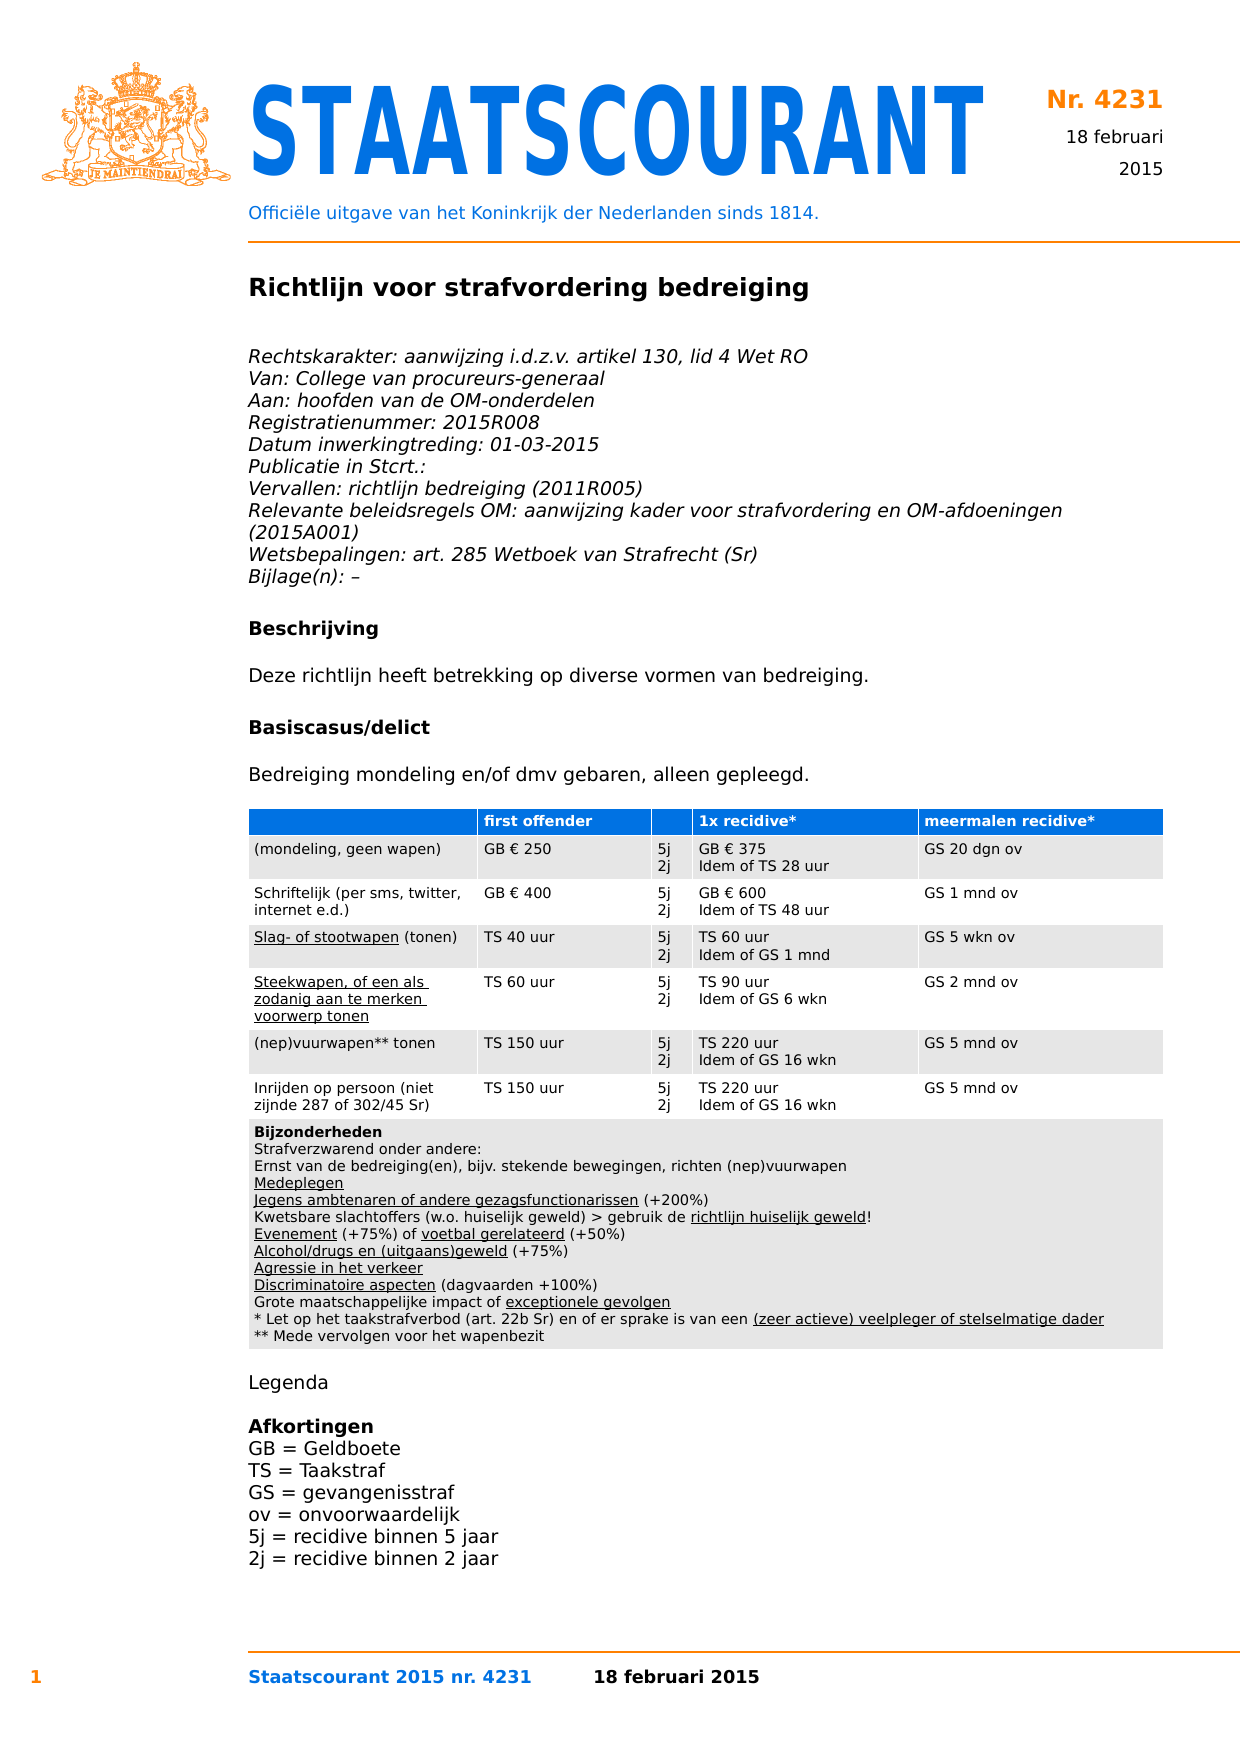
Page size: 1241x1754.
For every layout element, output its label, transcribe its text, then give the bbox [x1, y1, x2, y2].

text Van: College van procureurs-generaal [248, 368, 1163, 390]
table_cell 18 februari [998, 121, 1240, 153]
table_header [25, 62, 248, 241]
table_cell (mondeling, geen wapen) [249, 836, 477, 879]
table_cell 5j 2j [652, 1030, 692, 1074]
text 5j = recidive binnen 5 jaar [248, 1526, 1163, 1548]
table_cell Steekwapen, of een als zodanig aan te merken voorwerp tonen [249, 969, 477, 1029]
table_cell TS 60 uur Idem of GS 1 mnd [693, 925, 918, 968]
table_cell GS 20 dgn ov [919, 836, 1163, 879]
table_cell GB € 600 Idem of TS 48 uur [693, 880, 918, 924]
table_cell 5j 2j [652, 836, 692, 879]
table_cell 5j 2j [652, 880, 692, 924]
table_cell TS 220 uur Idem of GS 16 wkn [693, 1075, 918, 1118]
table_cell TS 90 uur Idem of GS 6 wkn [693, 969, 918, 1029]
table_cell Officiële uitgave van het Koninkrijk der Nederlanden sinds 1814. [248, 203, 1240, 241]
table_header [652, 809, 692, 835]
text Bijlage(n): – [248, 566, 1163, 588]
table_cell GS 5 mnd ov [919, 1075, 1163, 1118]
text 2j = recidive binnen 2 jaar [248, 1548, 1163, 1570]
text Bedreiging mondeling en/of dmv gebaren, alleen gepleegd. [248, 764, 1163, 786]
table_header 1x recidive* [693, 809, 918, 835]
table_cell GB € 375 Idem of TS 28 uur [693, 836, 918, 879]
text Deze richtlijn heeft betrekking op diverse vormen van bedreiging. [248, 665, 1163, 687]
text Registratienummer: 2015R008 [248, 412, 1163, 434]
text Datum inwerkingtreding: 01-03-2015 [248, 434, 1163, 456]
table_cell Slag- of stootwapen (tonen) [249, 925, 477, 968]
table_cell GB € 250 [478, 836, 651, 879]
text Publicatie in Stcrt.: [248, 456, 1163, 478]
text Legenda [248, 1372, 1163, 1394]
text GB = Geldboete [248, 1438, 1163, 1460]
text Rechtskarakter: aanwijzing i.d.z.v. artikel 130, lid 4 Wet RO [248, 346, 1163, 368]
subtitle Richtlijn voor strafvordering bedreiging [248, 273, 1163, 302]
subtitle Beschrijving [248, 618, 1163, 640]
table_cell TS 220 uur Idem of GS 16 wkn [693, 1030, 918, 1074]
table_header [249, 809, 477, 835]
table_cell 5j 2j [652, 969, 692, 1029]
table_cell TS 40 uur [478, 925, 651, 968]
table_header meermalen recidive* [919, 809, 1163, 835]
table_cell TS 150 uur [478, 1030, 651, 1074]
table_header Nr. 4231 [998, 62, 1240, 121]
subtitle Basiscasus/delict [248, 717, 1163, 739]
text Afkortingen [248, 1416, 1163, 1438]
table_cell Inrijden op persoon (niet zijnde 287 of 302/45 Sr) [249, 1075, 477, 1118]
table_cell GS 5 wkn ov [919, 925, 1163, 968]
table_cell GS 1 mnd ov [919, 880, 1163, 924]
text GS = gevangenisstraf [248, 1482, 1163, 1504]
picture [41, 62, 231, 186]
table_cell GS 2 mnd ov [919, 969, 1163, 1029]
table_header STAATSCOURANT [248, 62, 998, 203]
text Aan: hoofden van de OM-onderdelen [248, 390, 1163, 412]
table_cell (nep)vuurwapen** tonen [249, 1030, 477, 1074]
text Wetsbepalingen: art. 285 Wetboek van Strafrecht (Sr) [248, 544, 1163, 566]
text Vervallen: richtlijn bedreiging (2011R005) [248, 478, 1163, 500]
table_header first offender [478, 809, 651, 835]
table_cell GS 5 mnd ov [919, 1030, 1163, 1074]
text TS = Taakstraf [248, 1460, 1163, 1482]
table_cell 5j 2j [652, 925, 692, 968]
table_cell 2015 [998, 153, 1240, 203]
table_cell 5j 2j [652, 1075, 692, 1118]
table_cell TS 150 uur [478, 1075, 651, 1118]
table_cell Bijzonderheden Strafverzwarend onder andere: Ernst van de bedreiging(en), bijv. stekende bewegingen, richten (nep)vuurwapen Medeplegen Jegens ambtenaren of andere gezagsfunctionarissen (+200%) Kwetsbare slachtoffers (w.o. huiselijk geweld) > gebruik de richtlijn huiselijk geweld! Evenement (+75%) of voetbal gerelateerd (+50%) Alcohol/drugs en (uitgaans)geweld (+75%) Agressie in het verkeer Discriminatoire aspecten (dagvaarden +100%) Grote maatschappelijke impact of exceptionele gevolgen * Let op het taakstrafverbod (art. 22b Sr) en of er sprake is van een (zeer actieve) veelpleger of stelselmatige dader ** Mede vervolgen voor het wapenbezit [249, 1119, 1163, 1349]
table_cell Schriftelijk (per sms, twitter, internet e.d.) [249, 880, 477, 924]
table_cell GB € 400 [478, 880, 651, 924]
text Relevante beleidsregels OM: aanwijzing kader voor strafvordering en OM-afdoeningen (2015A001) [248, 500, 1163, 544]
table_cell TS 60 uur [478, 969, 651, 1029]
text ov = onvoorwaardelijk [248, 1504, 1163, 1526]
